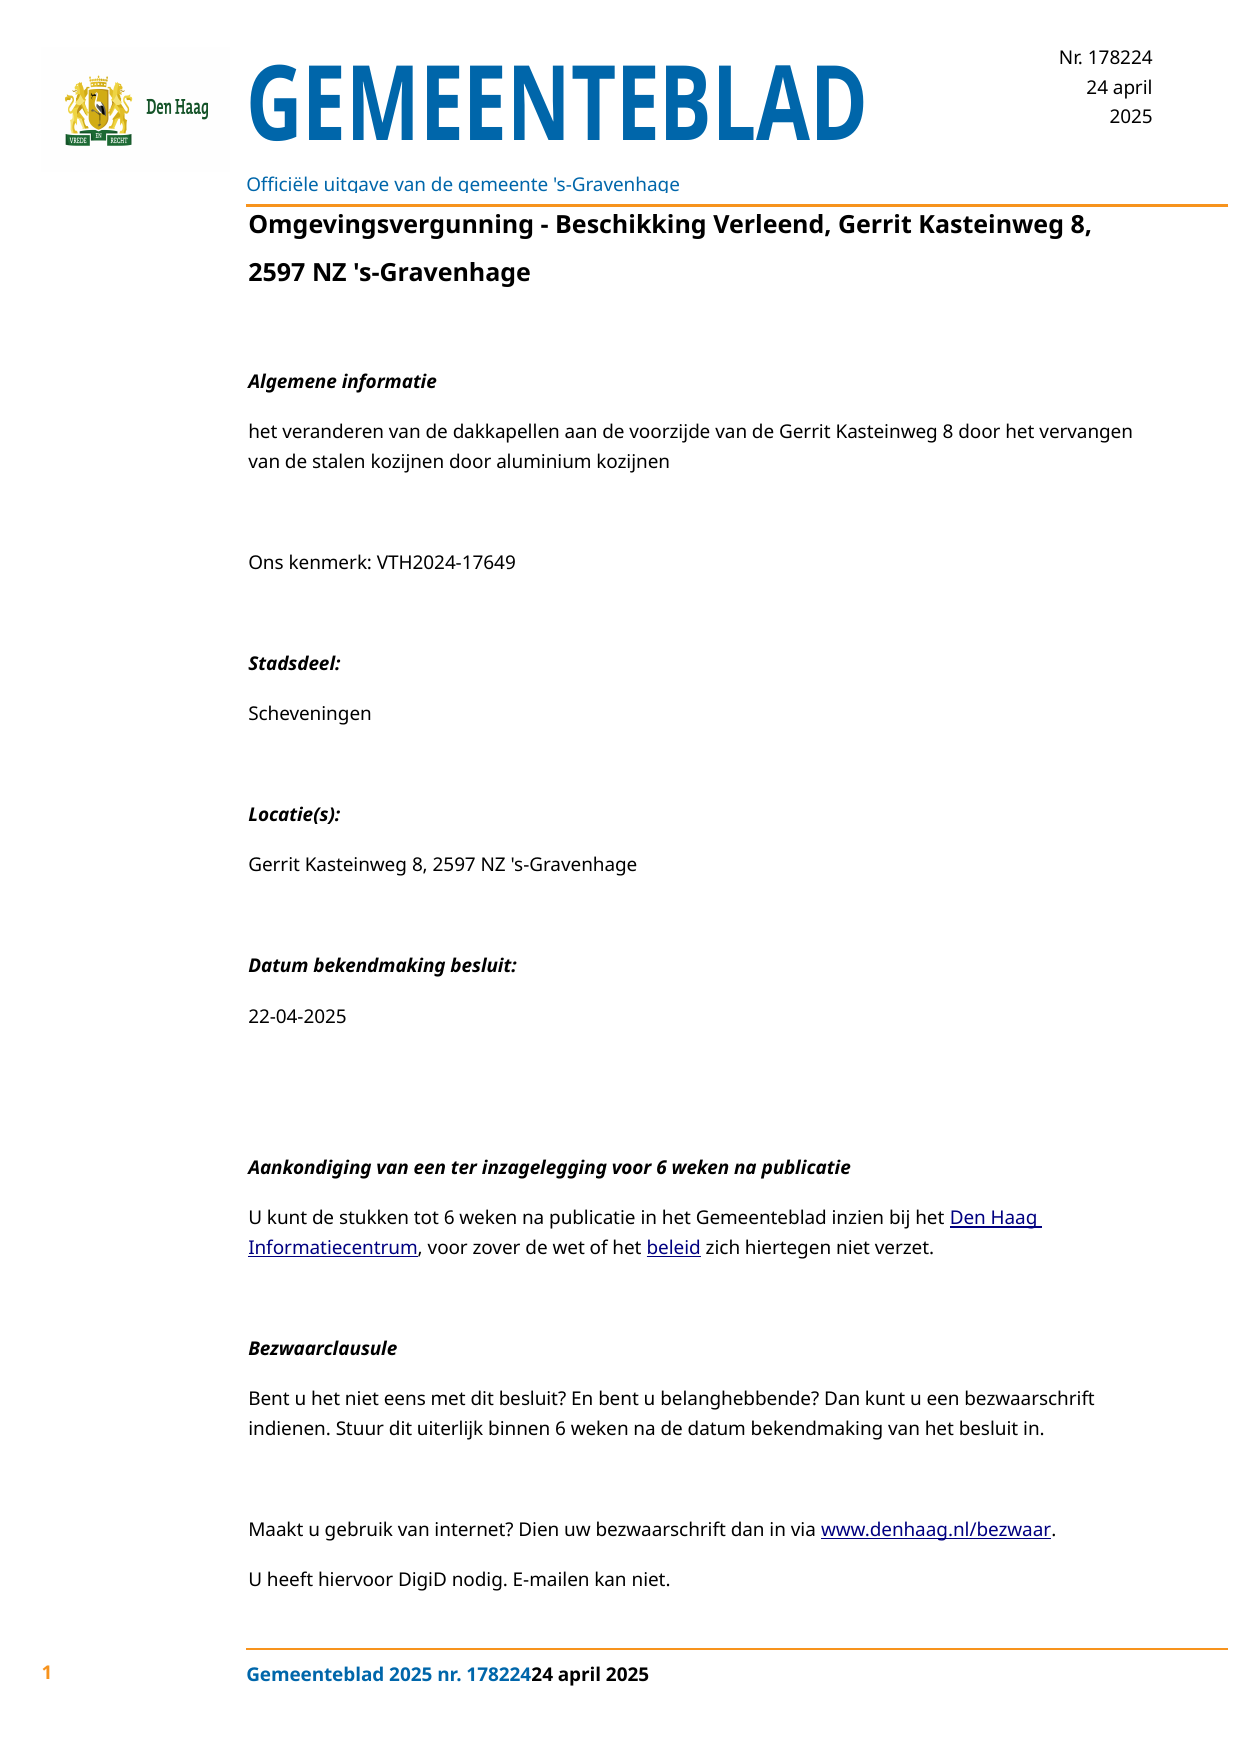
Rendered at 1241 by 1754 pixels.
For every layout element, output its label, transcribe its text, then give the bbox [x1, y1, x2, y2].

text Maakt u gebruik van internet? Dien uw bezwaarschrift dan in via www.denhaag.nl/bezwaar. [248, 1516, 1152, 1542]
text Gerrit Kasteinweg 8, 2597 NZ 's-Gravenhage [248, 852, 1152, 877]
text U kunt de stukken tot 6 weken na publicatie in het Gemeenteblad inzien bij het Den Haag Informatiecentrum, voor zover de wet of het beleid zich hiertegen niet verzet. [248, 1204, 1152, 1260]
text Locatie(s): [248, 801, 1152, 827]
picture [41, 47, 231, 172]
text Bent u het niet eens met dit besluit? En bent u belanghebbende? Dan kunt u een bezwaarschrift indienen. Stuur dit uiterlijk binnen 6 weken na de datum bekendmaking van het besluit in. [248, 1385, 1152, 1441]
text 22-04-2025 [248, 1003, 1152, 1029]
text Bezwaarclausule [248, 1335, 1152, 1361]
text Datum bekendmaking besluit: [248, 952, 1152, 978]
text Aankondiging van een ter inzagelegging voor 6 weken na publicatie [248, 1154, 1152, 1180]
text Ons kenmerk: VTH2024-17649 [248, 549, 1152, 575]
text Algemene informatie [248, 368, 1152, 394]
text het veranderen van de dakkapellen aan de voorzijde van de Gerrit Kasteinweg 8 door het vervangen van de stalen kozijnen door aluminium kozijnen [248, 419, 1152, 474]
text Stadsdeel: [248, 650, 1152, 676]
text Scheveningen [248, 700, 1152, 726]
text Omgevingsvergunning - Beschikking Verleend, Gerrit Kasteinweg 8, 2597 NZ 's-Gravenhage [248, 207, 1152, 288]
text U heeft hiervoor DigiD nodig. E-mailen kan niet. [248, 1566, 1152, 1592]
